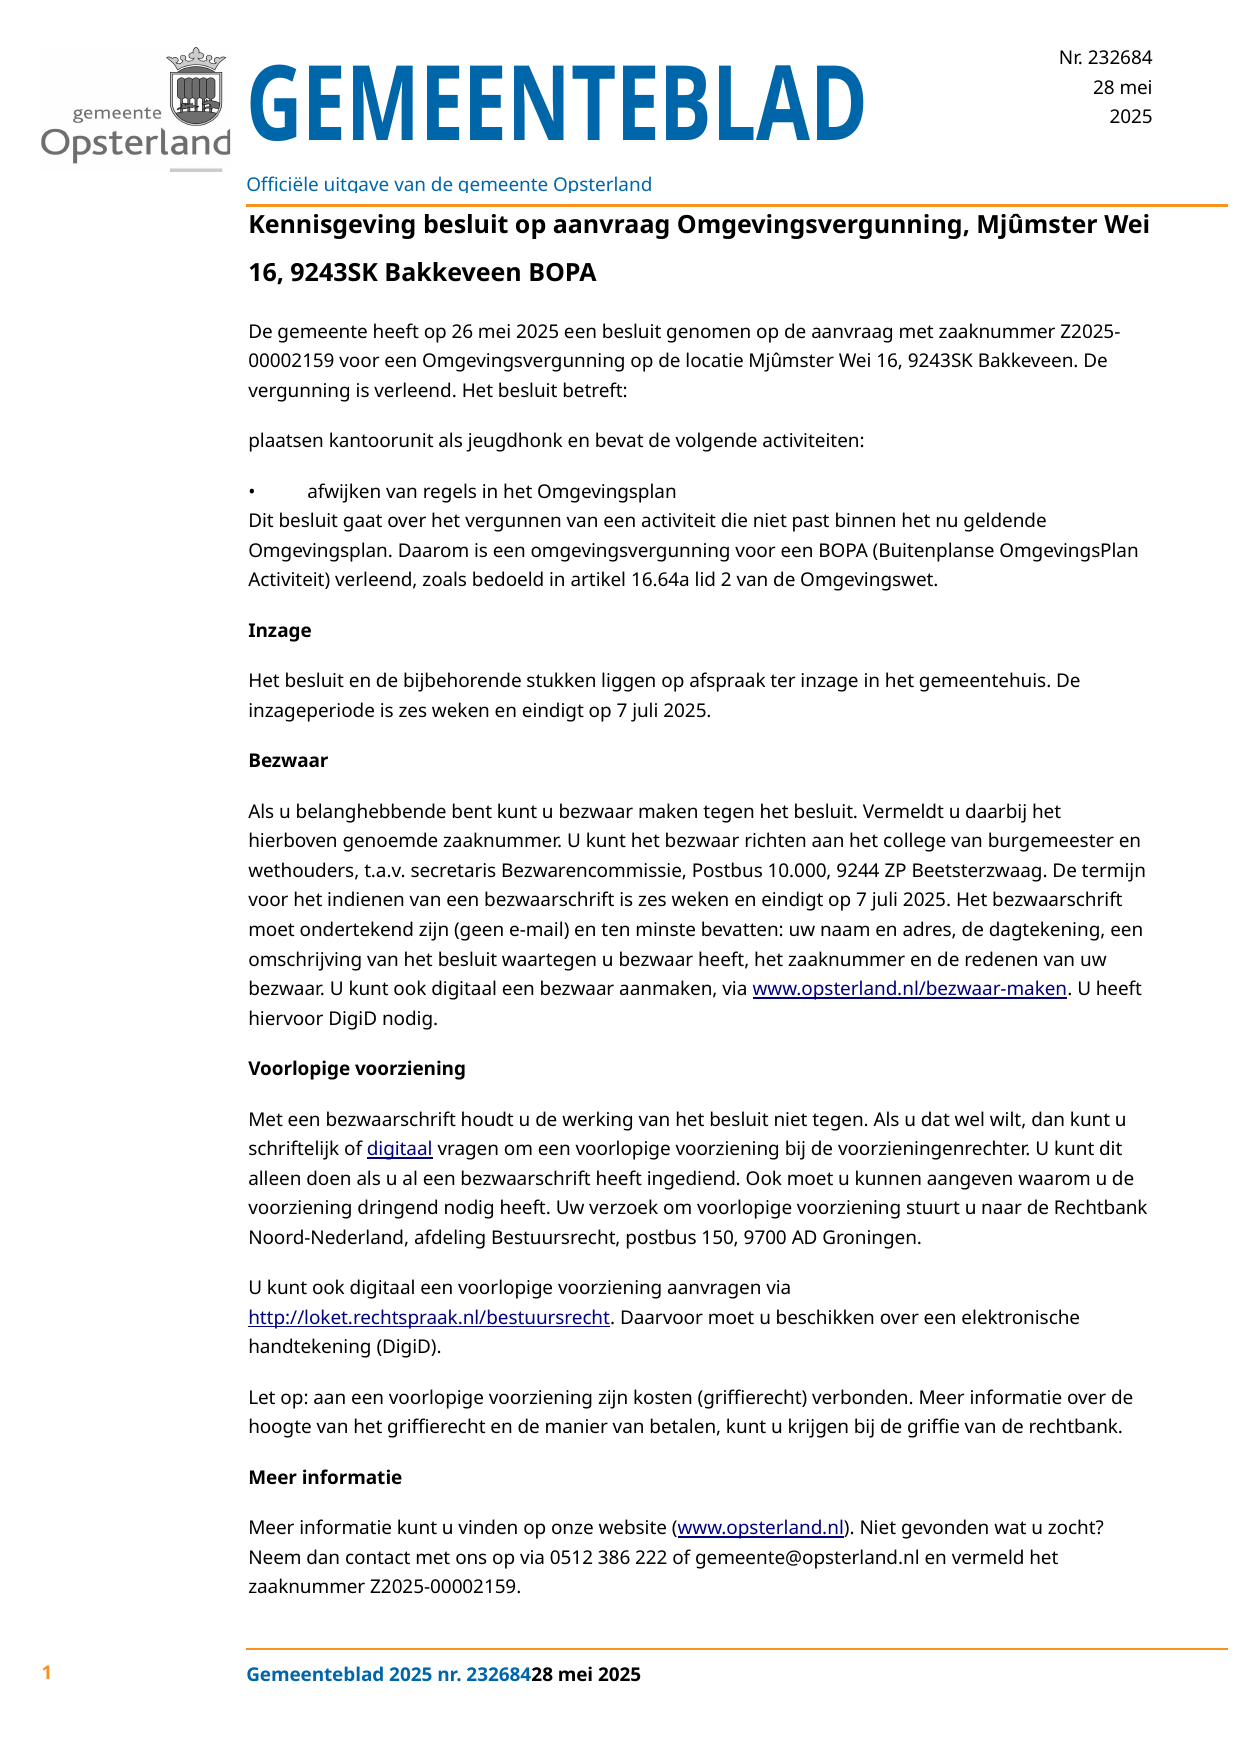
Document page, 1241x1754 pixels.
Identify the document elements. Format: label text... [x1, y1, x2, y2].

text Meer informatie [248, 1464, 1152, 1490]
text De gemeente heeft op 26 mei 2025 een besluit genomen op de aanvraag met zaaknummer Z2025-00002159 voor een Omgevingsvergunning op de locatie Mjûmster Wei 16, 9243SK Bakkeveen. De vergunning is verleend. Het besluit betreft: [248, 318, 1152, 403]
text Meer informatie kunt u vinden op onze website (www.opsterland.nl). Niet gevonden wat u zocht? Neem dan contact met ons op via 0512 386 222 of gemeente@opsterland.nl en vermeld het zaaknummer Z2025-00002159. [248, 1514, 1152, 1599]
text Let op: aan een voorlopige voorziening zijn kosten (griffierecht) verbonden. Meer informatie over de hoogte van het griffierecht en de manier van betalen, kunt u krijgen bij de griffie van de rechtbank. [248, 1384, 1152, 1439]
picture [41, 47, 231, 172]
text Dit besluit gaat over het vergunnen van een activiteit die niet past binnen het nu geldende Omgevingsplan. Daarom is een omgevingsvergunning voor een BOPA (Buitenplanse OmgevingsPlan Activiteit) verleend, zoals bedoeld in artikel 16.64a lid 2 van de Omgevingswet. [248, 507, 1152, 592]
text plaatsen kantoorunit als jeugdhonk en bevat de volgende activiteiten: [248, 427, 1152, 453]
text Met een bezwaarschrift houdt u de werking van het besluit niet tegen. Als u dat wel wilt, dan kunt u schriftelijk of digitaal vragen om een voorlopige voorziening bij de voorzieningenrechter. U kunt dit alleen doen als u al een bezwaarschrift heeft ingediend. Ook moet u kunnen aangeven waarom u de voorziening dringend nodig heeft. Uw verzoek om voorlopige voorziening stuurt u naar de Rechtbank Noord-Nederland, afdeling Bestuursrecht, postbus 150, 9700 AD Groningen. [248, 1106, 1152, 1250]
text Bezwaar [248, 747, 1152, 773]
text U kunt ook digitaal een voorlopige voorziening aanvragen via http://loket.rechtspraak.nl/bestuursrecht. Daarvoor moet u beschikken over een elektronische handtekening (DigiD). [248, 1274, 1152, 1359]
text Kennisgeving besluit op aanvraag Omgevingsvergunning, Mjûmster Wei 16, 9243SK Bakkeveen BOPA [248, 207, 1152, 288]
list afwijken van regels in het Omgevingsplan [248, 478, 1152, 504]
text Inzage [248, 617, 1152, 643]
text Voorlopige voorziening [248, 1055, 1152, 1081]
text Als u belanghebbende bent kunt u bezwaar maken tegen het besluit. Vermeldt u daarbij het hierboven genoemde zaaknummer. U kunt het bezwaar richten aan het college van burgemeester en wethouders, t.a.v. secretaris Bezwarencommissie, Postbus 10.000, 9244 ZP Beetsterzwaag. De termijn voor het indienen van een bezwaarschrift is zes weken en eindigt op 7 juli 2025. Het bezwaarschrift moet ondertekend zijn (geen e-mail) en ten minste bevatten: uw naam en adres, de dagtekening, een omschrijving van het besluit waartegen u bezwaar heeft, het zaaknummer en de redenen van uw bezwaar. U kunt ook digitaal een bezwaar aanmaken, via www.opsterland.nl/bezwaar-maken. U heeft hiervoor DigiD nodig. [248, 798, 1152, 1031]
text Het besluit en de bijbehorende stukken liggen op afspraak ter inzage in het gemeentehuis. De inzageperiode is zes weken en eindigt op 7 juli 2025. [248, 667, 1152, 723]
